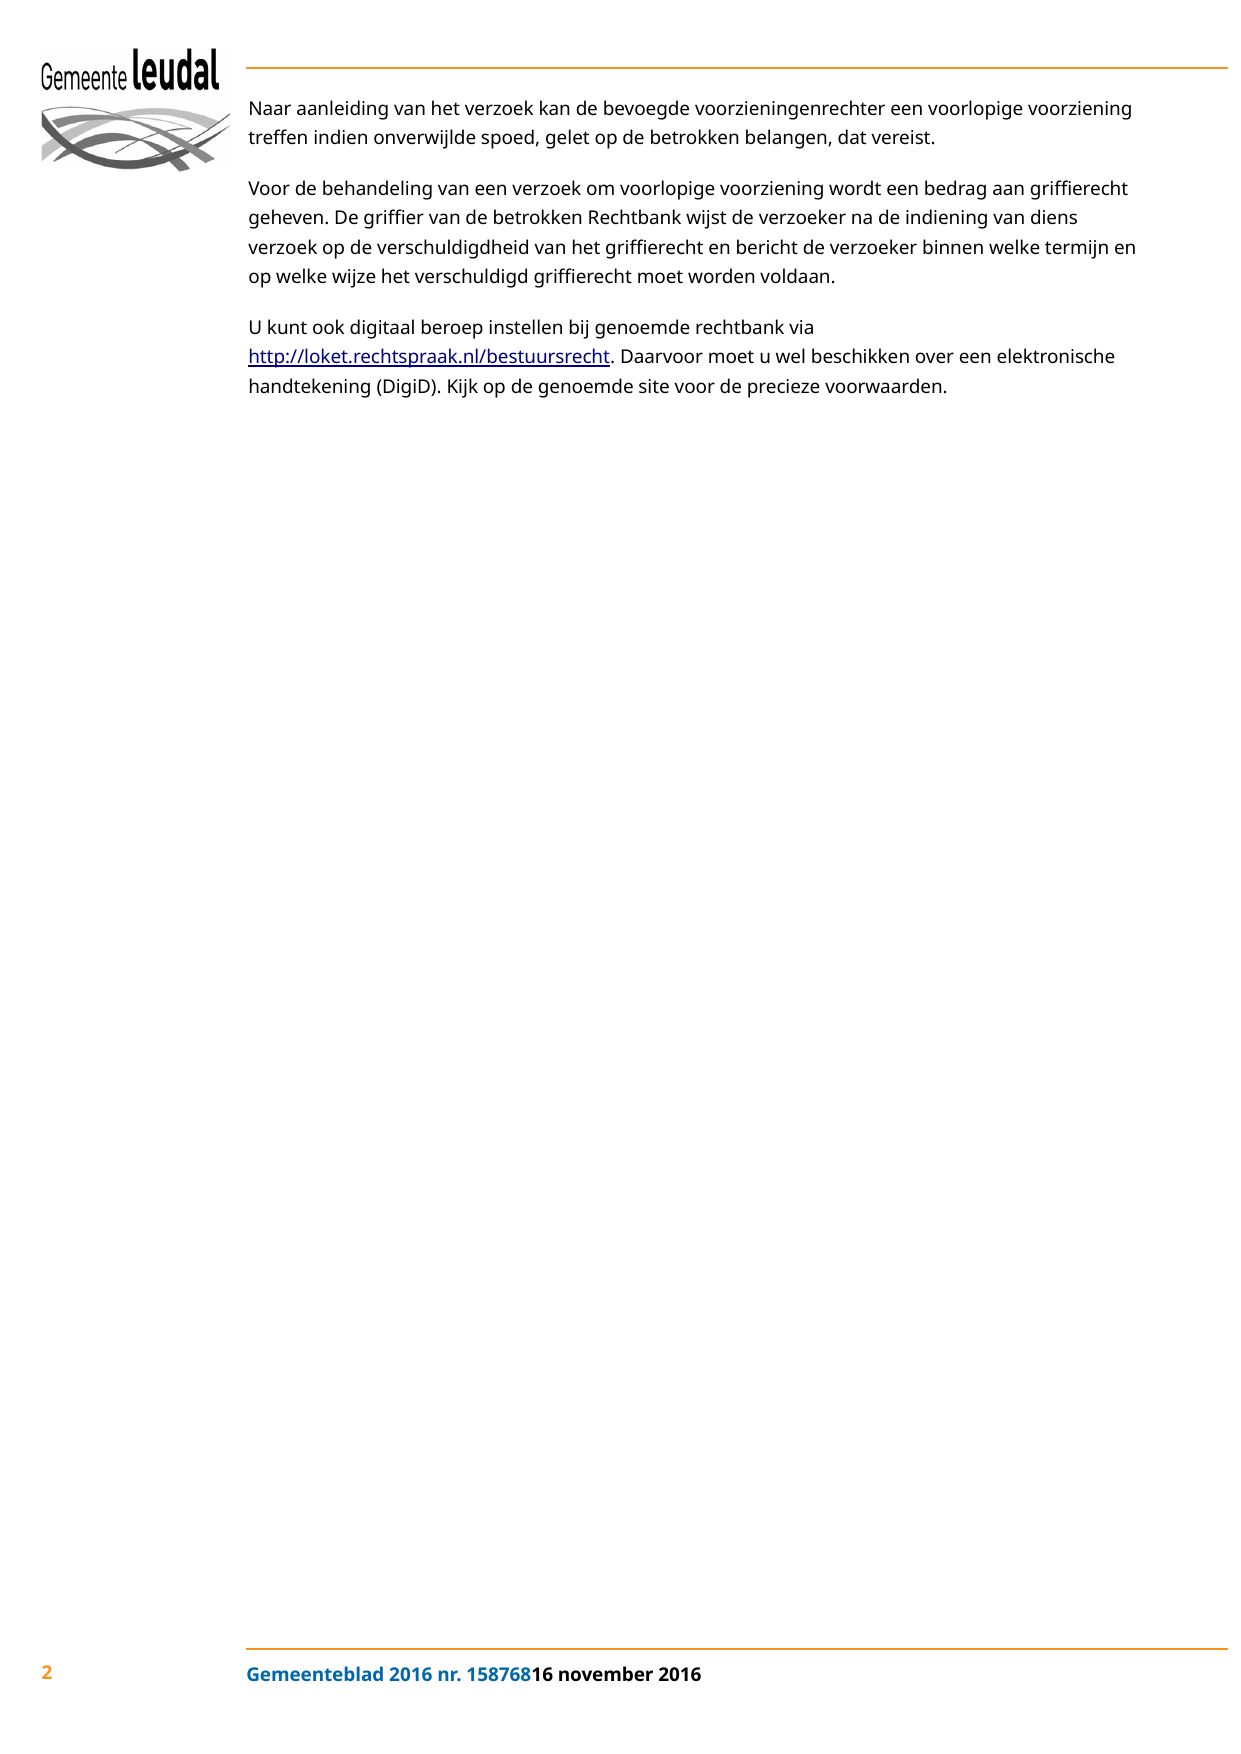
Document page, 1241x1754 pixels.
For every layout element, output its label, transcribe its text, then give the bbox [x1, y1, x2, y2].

picture [41, 47, 231, 172]
text Voor de behandeling van een verzoek om voorlopige voorziening wordt een bedrag aan griffierecht geheven. De griffier van de betrokken Rechtbank wijst de verzoeker na de indiening van diens verzoek op de verschuldigdheid van het griffierecht en bericht de verzoeker binnen welke termijn en op welke wijze het verschuldigd griffierecht moet worden voldaan. [248, 175, 1152, 289]
text Naar aanleiding van het verzoek kan de bevoegde voorzieningenrechter een voorlopige voorziening treffen indien onverwijlde spoed, gelet op de betrokken belangen, dat vereist. [248, 95, 1152, 150]
text U kunt ook digitaal beroep instellen bij genoemde rechtbank via http://loket.rechtspraak.nl/bestuursrecht. Daarvoor moet u wel beschikken over een elektronische handtekening (DigiD). Kijk op de genoemde site voor de precieze voorwaarden. [248, 314, 1152, 399]
